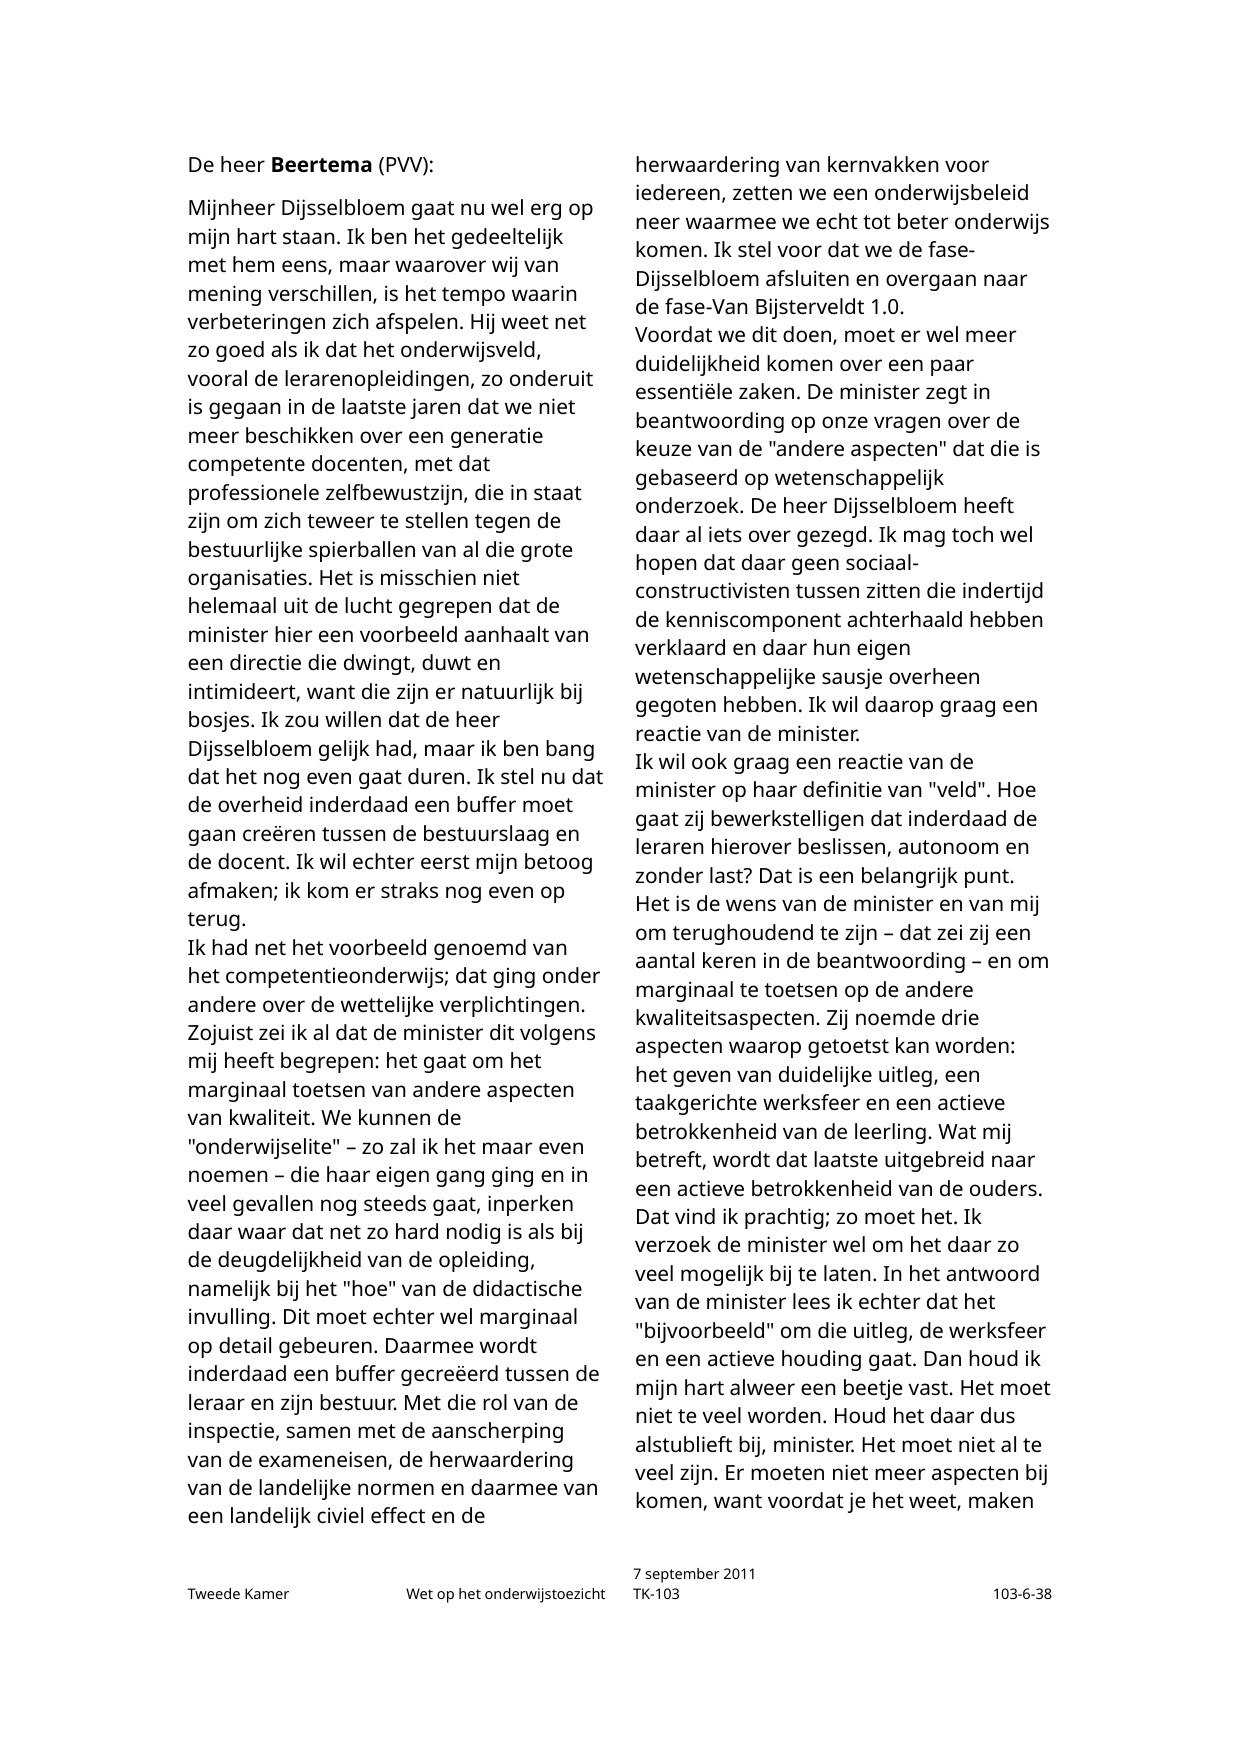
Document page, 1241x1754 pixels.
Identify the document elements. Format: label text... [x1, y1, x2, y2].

text Ik had net het voorbeeld genoemd van het competentieonderwijs; dat ging onder andere over de wettelijke verplichtingen. Zojuist zei ik al dat de minister dit volgens mij heeft begrepen: het gaat om het marginaal toetsen van andere aspecten van kwaliteit. We kunnen de "onderwijselite" – zo zal ik het maar even noemen – die haar eigen gang ging en in veel gevallen nog steeds gaat, inperken daar waar dat net zo hard nodig is als bij de deugdelijkheid van de opleiding, namelijk bij het "hoe" van de didactische invulling. Dit moet echter wel marginaal op detail gebeuren. Daarmee wordt inderdaad een buffer gecreëerd tussen de leraar en zijn bestuur. Met die rol van de inspectie, samen met de aanscherping van de exameneisen, de herwaardering van de landelijke normen en daarmee van een landelijk civiel effect en de [187, 933, 605, 1530]
text Mijnheer Dijsselbloem gaat nu wel erg op mijn hart staan. Ik ben het gedeeltelijk met hem eens, maar waarover wij van mening verschillen, is het tempo waarin verbeteringen zich afspelen. Hij weet net zo goed als ik dat het onderwijsveld, vooral de lerarenopleidingen, zo onderuit is gegaan in de laatste jaren dat we niet meer beschikken over een generatie competente docenten, met dat professionele zelfbewustzijn, die in staat zijn om zich teweer te stellen tegen de bestuurlijke spierballen van al die grote organisaties. Het is misschien niet helemaal uit de lucht gegrepen dat de minister hier een voorbeeld aanhaalt van een directie die dwingt, duwt en intimideert, want die zijn er natuurlijk bij bosjes. Ik zou willen dat de heer Dijsselbloem gelijk had, maar ik ben bang dat het nog even gaat duren. Ik stel nu dat de overheid inderdaad een buffer moet gaan creëren tussen de bestuurslaag en de docent. Ik wil echter eerst mijn betoog afmaken; ik kom er straks nog even op terug. [187, 193, 605, 933]
text Het is de wens van de minister en van mij om terughoudend te zijn – dat zei zij een aantal keren in de beantwoording – en om marginaal te toetsen op de andere kwaliteitsaspecten. Zij noemde drie aspecten waarop getoetst kan worden: het geven van duidelijke uitleg, een taakgerichte werksfeer en een actieve betrokkenheid van de leerling. Wat mij betreft, wordt dat laatste uitgebreid naar een actieve betrokkenheid van de ouders. Dat vind ik prachtig; zo moet het. Ik verzoek de minister wel om het daar zo veel mogelijk bij te laten. In het antwoord van de minister lees ik echter dat het "bijvoorbeeld" om die uitleg, de werksfeer en een actieve houding gaat. Dan houd ik mijn hart alweer een beetje vast. Het moet niet te veel worden. Houd het daar dus alstublieft bij, minister. Het moet niet al te veel zijn. Er moeten niet meer aspecten bij komen, want voordat je het weet, maken [635, 889, 1053, 1515]
text Voordat we dit doen, moet er wel meer duidelijkheid komen over een paar essentiële zaken. De minister zegt in beantwoording op onze vragen over de keuze van de "andere aspecten" dat die is gebaseerd op wetenschappelijk onderzoek. De heer Dijsselbloem heeft daar al iets over gezegd. Ik mag toch wel hopen dat daar geen sociaal-constructivisten tussen zitten die indertijd de kenniscomponent achterhaald hebben verklaard en daar hun eigen wetenschappelijke sausje overheen gegoten hebben. Ik wil daarop graag een reactie van de minister. [635, 321, 1053, 747]
text herwaardering van kernvakken voor iedereen, zetten we een onderwijsbeleid neer waarmee we echt tot beter onderwijs komen. Ik stel voor dat we de fase-Dijsselbloem afsluiten en overgaan naar de fase-Van Bijsterveldt 1.0. [635, 150, 1053, 321]
text De heer Beertema (PVV): [187, 150, 605, 178]
text Ik wil ook graag een reactie van de minister op haar definitie van "veld". Hoe gaat zij bewerkstelligen dat inderdaad de leraren hierover beslissen, autonoom en zonder last? Dat is een belangrijk punt. [635, 747, 1053, 889]
